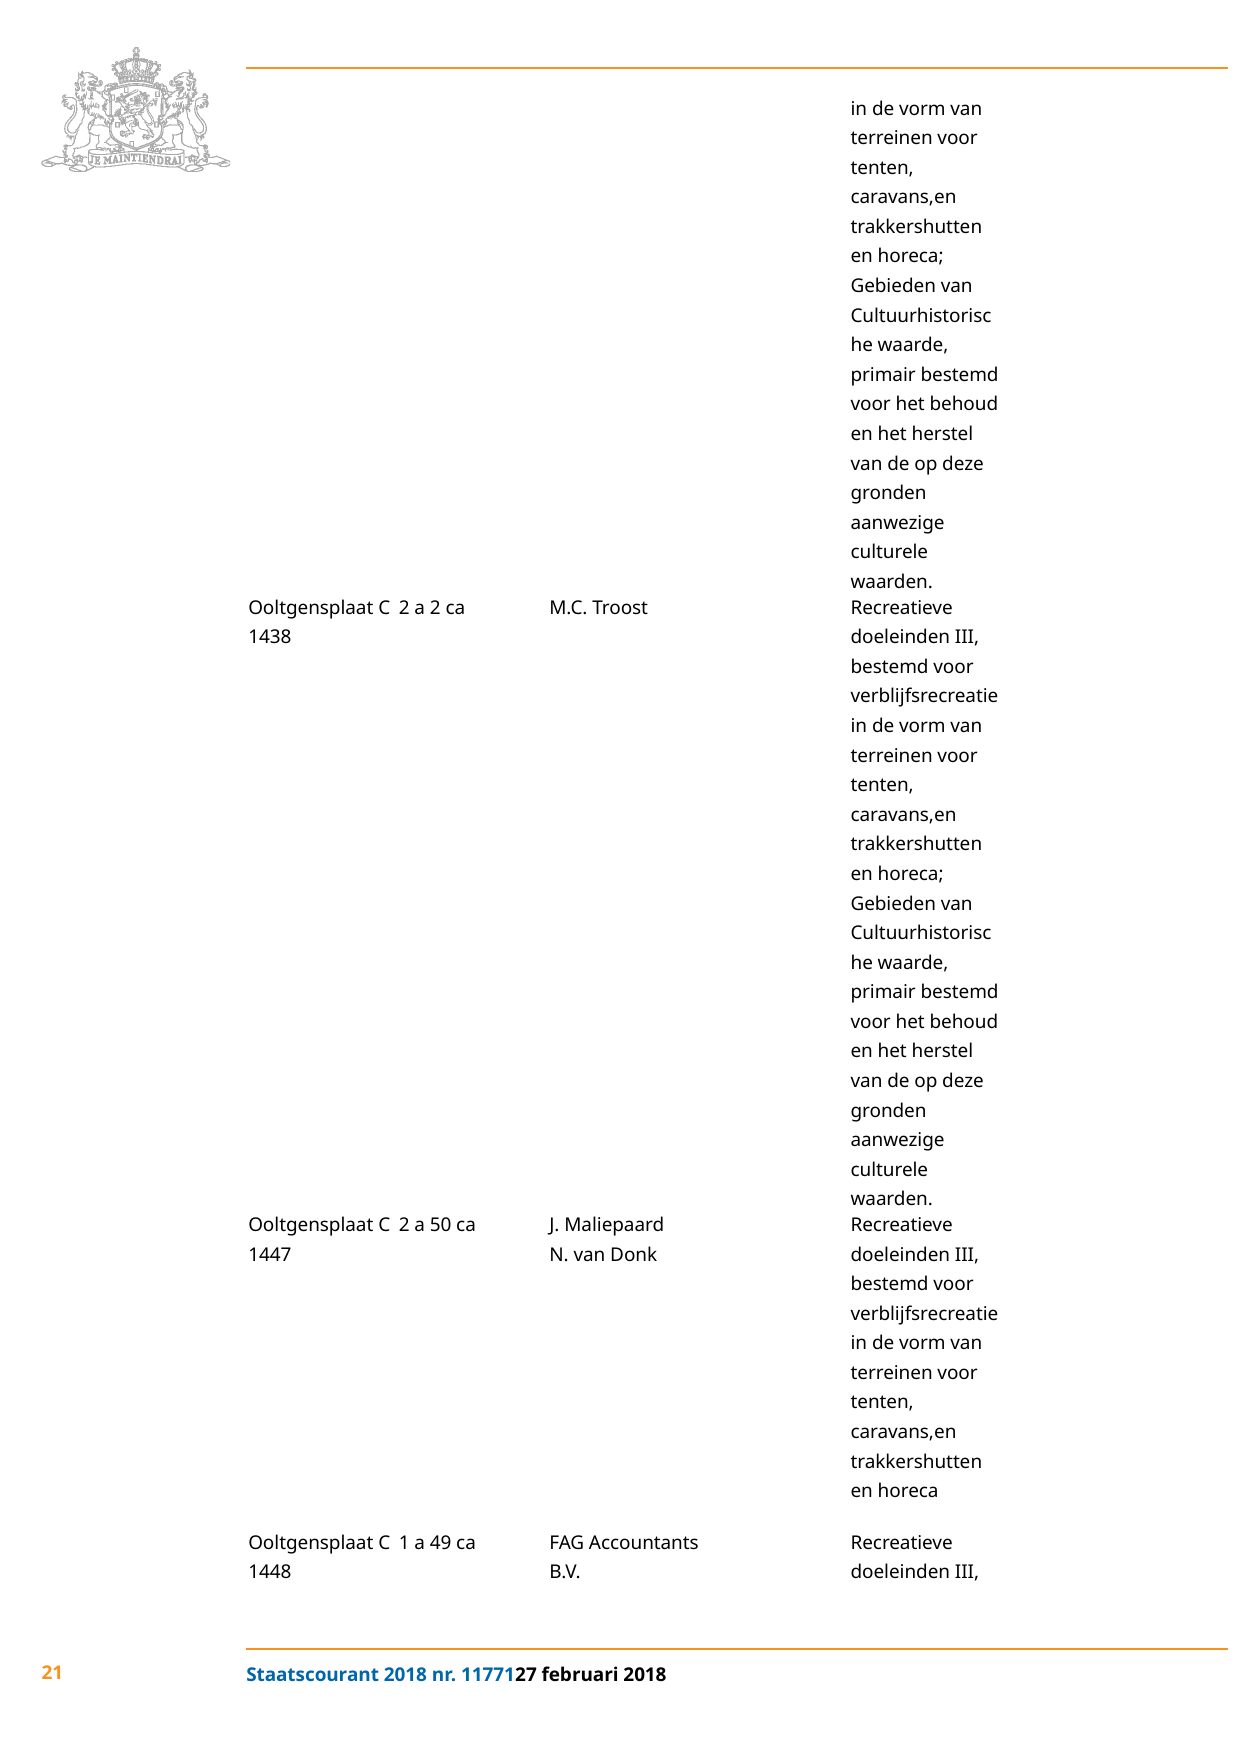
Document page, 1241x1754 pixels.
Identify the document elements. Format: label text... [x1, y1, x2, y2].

table_cell M.C. Troost [549, 594, 700, 1211]
table_cell Ooltgensplaat C 1448 [248, 1529, 398, 1584]
table_cell in de vorm van terreinen voor tenten, caravans,en trakkershutten en horeca; Gebieden van Cultuurhistorische waarde, primair bestemd voor het behoud en het herstel van de op deze gronden aanwezige culturele waarden. [850, 95, 1001, 594]
table_cell Recreatieve doeleinden III, bestemd voor verblijfsrecreatie in de vorm van terreinen voor tenten, caravans,en trakkershutten en horeca [850, 1211, 1001, 1503]
table_cell [549, 95, 700, 594]
picture [41, 47, 231, 172]
table_cell Recreatieve doeleinden III, bestemd voor verblijfsrecreatie in de vorm van terreinen voor tenten, caravans,en trakkershutten en horeca; Gebieden van Cultuurhistorische waarde, primair bestemd voor het behoud en het herstel van de op deze gronden aanwezige culturele waarden. [850, 594, 1001, 1211]
table_cell [1001, 1211, 1152, 1503]
table_cell Ooltgensplaat C 1447 [248, 1211, 398, 1503]
table_cell 2 a 2 ca [399, 594, 549, 1211]
table_cell 2 a 50 ca [399, 1211, 549, 1503]
table_cell [700, 95, 850, 594]
table_cell [399, 95, 549, 594]
table_cell [1001, 95, 1152, 594]
table_cell [1001, 594, 1152, 1211]
table_cell [700, 1529, 850, 1584]
table_cell [248, 95, 398, 594]
table_cell [1001, 1529, 1152, 1584]
table_cell [700, 594, 850, 1211]
table_cell [700, 1211, 850, 1503]
table_cell Recreatieve doeleinden III, [850, 1529, 1001, 1584]
table_cell 1 a 49 ca [399, 1529, 549, 1584]
table_cell [248, 1503, 398, 1529]
table_cell J. Maliepaard N. van Donk [549, 1211, 700, 1503]
table_cell Ooltgensplaat C 1438 [248, 594, 398, 1211]
table_cell FAG Accountants B.V. [549, 1529, 700, 1584]
